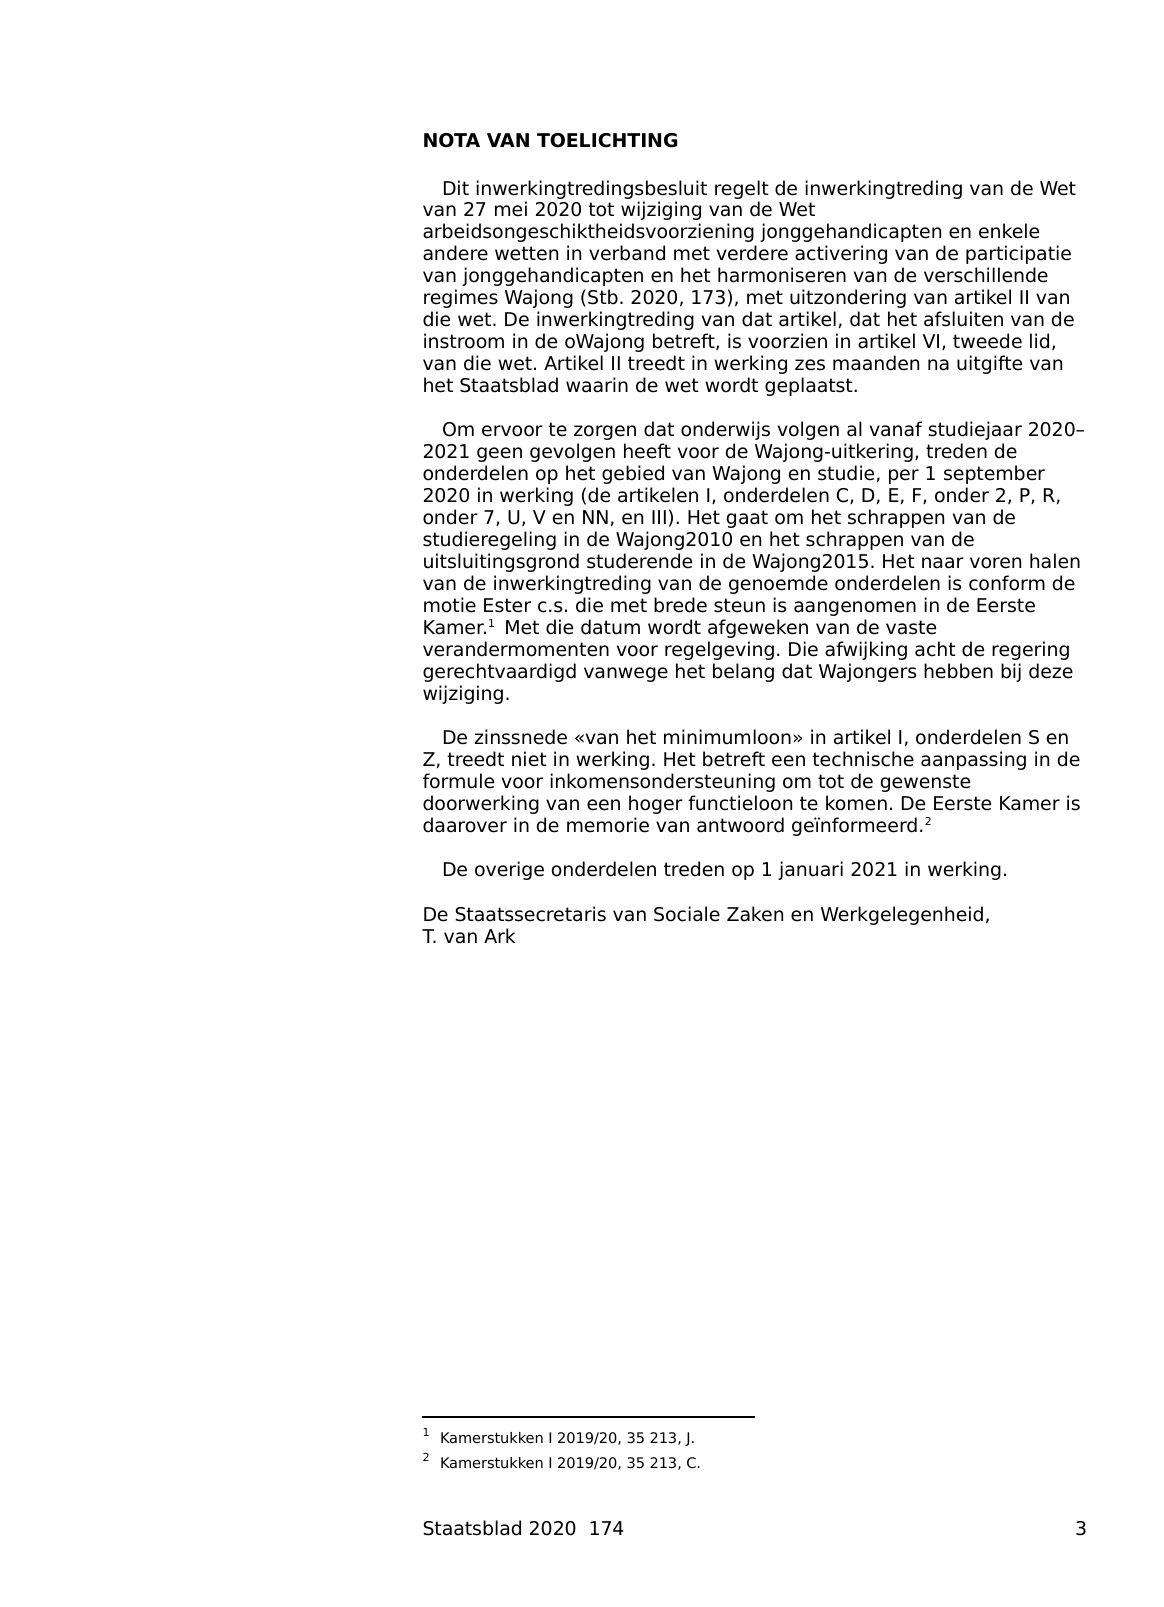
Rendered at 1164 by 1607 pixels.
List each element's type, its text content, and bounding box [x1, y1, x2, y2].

text De overige onderdelen treden op 1 januari 2021 in werking. [422, 859, 1087, 881]
text De zinssnede «van het minimumloon» in artikel I, onderdelen S en Z, treedt niet in werking. Het betreft een technische aanpassing in de formule voor inkomensondersteuning om tot de gewenste doorwerking van een hoger functieloon te komen. De Eerste Kamer is daarover in de memorie van antwoord geïnformeerd. [422, 727, 1087, 837]
text Om ervoor te zorgen dat onderwijs volgen al vanaf studiejaar 2020–2021 geen gevolgen heeft voor de Wajong-uitkering, treden de onderdelen op het gebied van Wajong en studie, per 1 september 2020 in werking (de artikelen I, onderdelen C, D, E, F, onder 2, P, R, onder 7, U, V en NN, en III). Het gaat om het schrappen van de studieregeling in de Wajong2010 en het schrappen van de uitsluitingsgrond studerende in de Wajong2015. Het naar voren halen van de inwerkingtreding van de genoemde onderdelen is conform de motie Ester c.s. die met brede steun is aangenomen in de Eerste Kamer. Met die datum wordt afgeweken van de vaste verandermomenten voor regelgeving. Die afwijking acht de regering gerechtvaardigd vanwege het belang dat Wajongers hebben bij deze wijziging. [422, 419, 1087, 705]
text Dit inwerkingtredingsbesluit regelt de inwerkingtreding van de Wet van 27 mei 2020 tot wijziging van de Wet arbeidsongeschiktheidsvoorziening jonggehandicapten en enkele andere wetten in verband met verdere activering van de participatie van jonggehandicapten en het harmoniseren van de verschillende regimes Wajong (Stb. 2020, 173), met uitzondering van artikel II van die wet. De inwerkingtreding van dat artikel, dat het afsluiten van de instroom in de oWajong betreft, is voorzien in artikel VI, tweede lid, van die wet. Artikel II treedt in werking zes maanden na uitgifte van het Staatsblad waarin de wet wordt geplaatst. [422, 177, 1087, 397]
text Kamerstukken I 2019/20, 35 213, C. [422, 1451, 1087, 1473]
text Kamerstukken I 2019/20, 35 213, J. [422, 1426, 1087, 1448]
text De Staatssecretaris van Sociale Zaken en Werkgelegenheid, T. van Ark [422, 903, 1087, 947]
subtitle NOTA VAN TOELICHTING [422, 130, 1087, 152]
